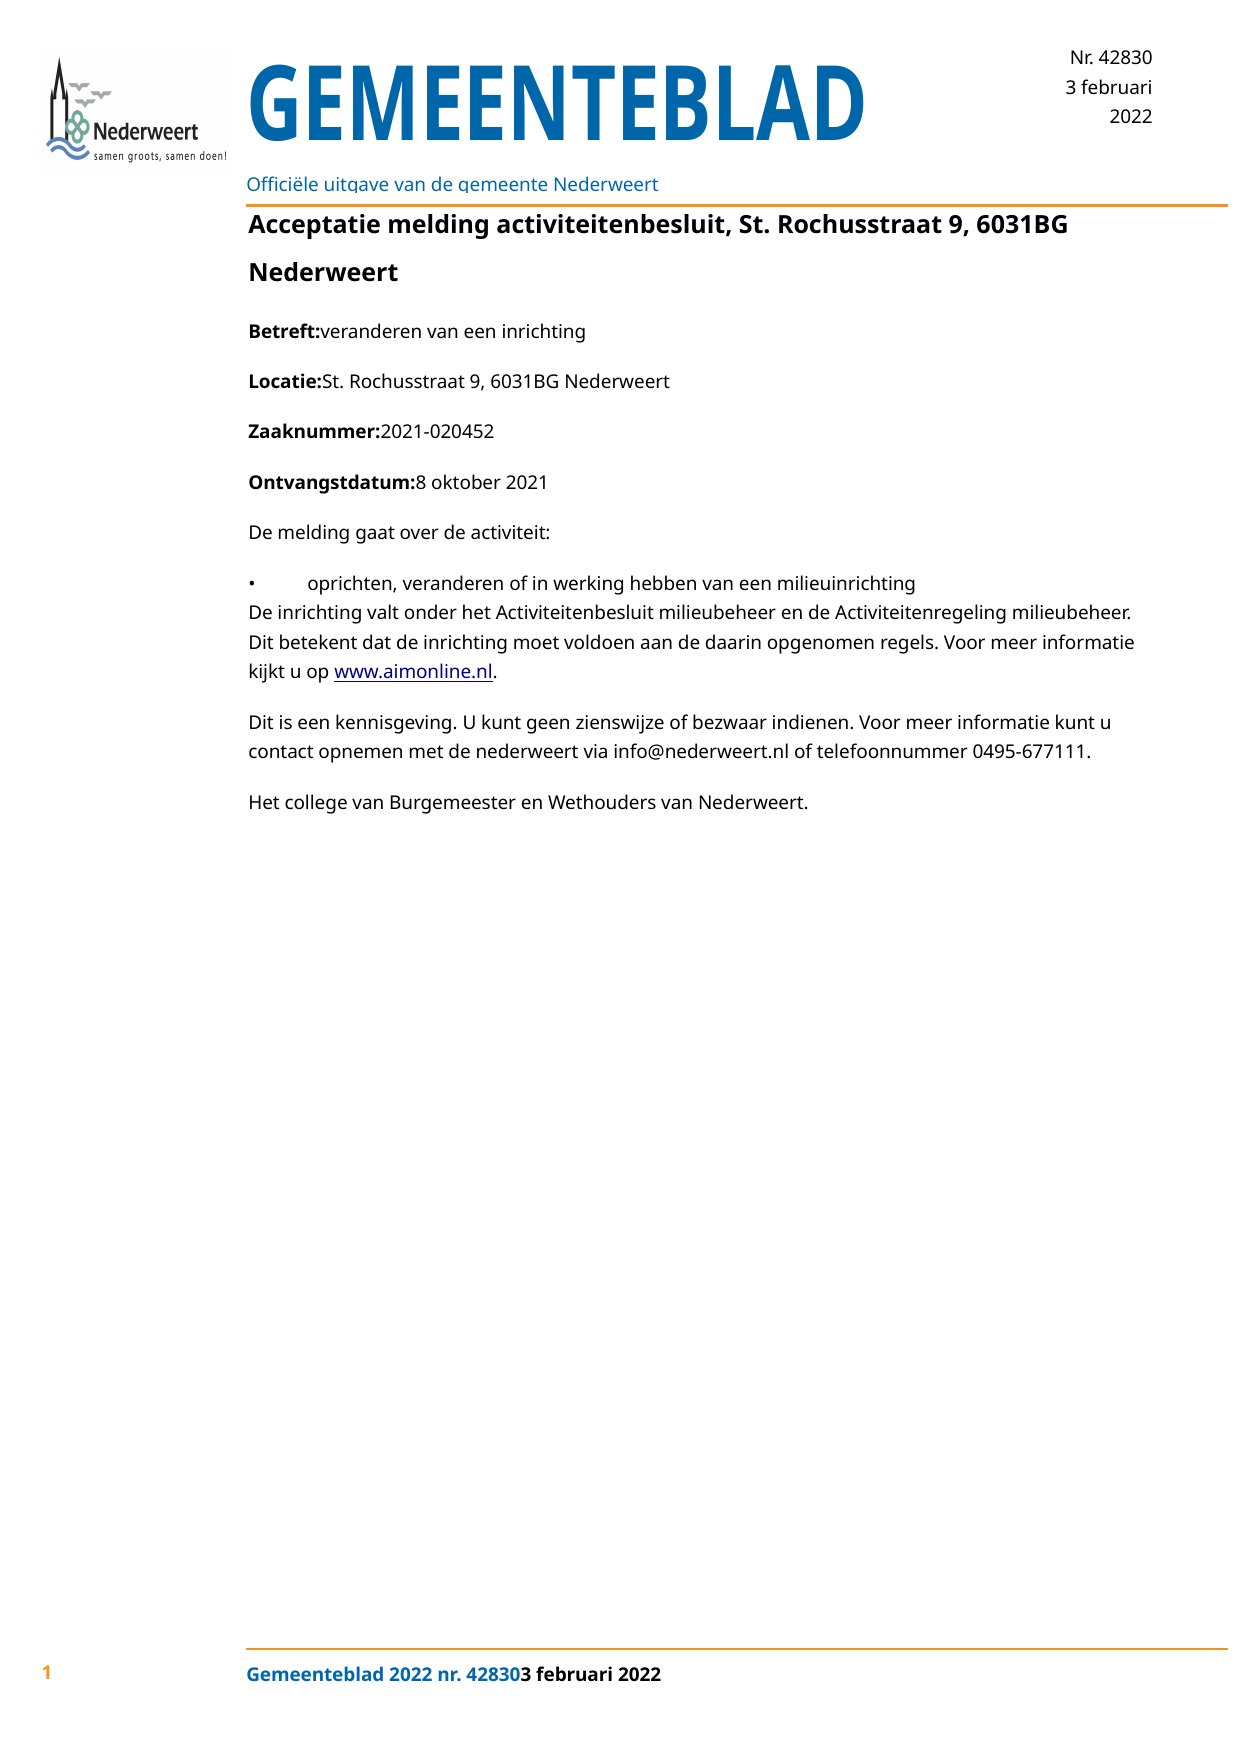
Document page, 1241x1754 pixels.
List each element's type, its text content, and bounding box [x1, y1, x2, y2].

picture [41, 47, 231, 172]
text Zaaknummer:2021-020452 [248, 419, 1152, 444]
list oprichten, veranderen of in werking hebben van een milieuinrichting [248, 570, 1152, 596]
text Ontvangstdatum:8 oktober 2021 [248, 469, 1152, 495]
text Acceptatie melding activiteitenbesluit, St. Rochusstraat 9, 6031BG Nederweert [248, 207, 1152, 288]
text De inrichting valt onder het Activiteitenbesluit milieubeheer en de Activiteitenregeling milieubeheer. Dit betekent dat de inrichting moet voldoen aan de daarin opgenomen regels. Voor meer informatie kijkt u op www.aimonline.nl. [248, 599, 1152, 684]
text Het college van Burgemeester en Wethouders van Nederweert. [248, 789, 1152, 815]
text Dit is een kennisgeving. U kunt geen zienswijze of bezwaar indienen. Voor meer informatie kunt u contact opnemen met de nederweert via info@nederweert.nl of telefoonnummer 0495-677111. [248, 709, 1152, 764]
text De melding gaat over de activiteit: [248, 519, 1152, 545]
text Betreft:veranderen van een inrichting [248, 318, 1152, 344]
text Locatie:St. Rochusstraat 9, 6031BG Nederweert [248, 368, 1152, 394]
